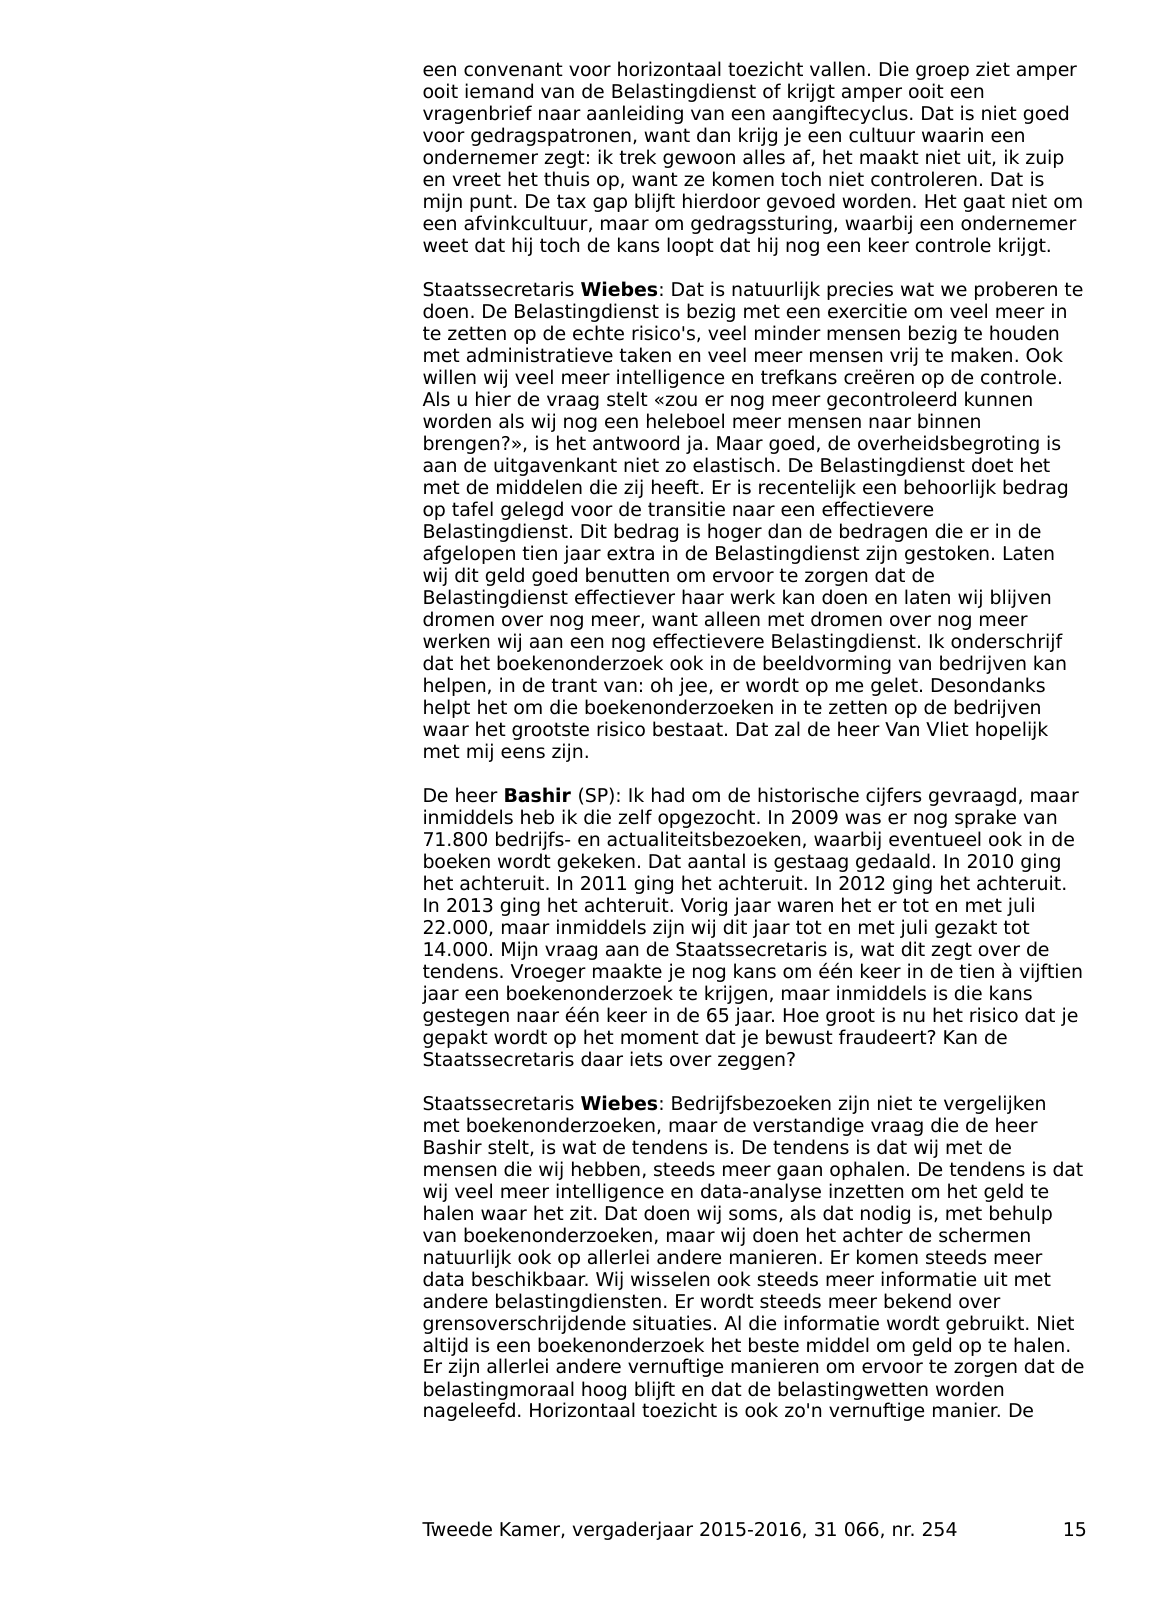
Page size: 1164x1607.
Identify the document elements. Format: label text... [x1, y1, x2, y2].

text De heer Bashir (SP): Ik had om de historische cijfers gevraagd, maar inmiddels heb ik die zelf opgezocht. In 2009 was er nog sprake van 71.800 bedrijfs- en actualiteitsbezoeken, waarbij eventueel ook in de boeken wordt gekeken. Dat aantal is gestaag gedaald. In 2010 ging het achteruit. In 2011 ging het achteruit. In 2012 ging het achteruit. In 2013 ging het achteruit. Vorig jaar waren het er tot en met juli 22.000, maar inmiddels zijn wij dit jaar tot en met juli gezakt tot 14.000. Mijn vraag aan de Staatssecretaris is, wat dit zegt over de tendens. Vroeger maakte je nog kans om één keer in de tien à vijftien jaar een boekenonderzoek te krijgen, maar inmiddels is die kans gestegen naar één keer in de 65 jaar. Hoe groot is nu het risico dat je gepakt wordt op het moment dat je bewust fraudeert? Kan de Staatssecretaris daar iets over zeggen? [422, 785, 1087, 1071]
text Staatssecretaris Wiebes: Dat is natuurlijk precies wat we proberen te doen. De Belastingdienst is bezig met een exercitie om veel meer in te zetten op de echte risico's, veel minder mensen bezig te houden met administratieve taken en veel meer mensen vrij te maken. Ook willen wij veel meer intelligence en trefkans creëren op de controle. Als u hier de vraag stelt «zou er nog meer gecontroleerd kunnen worden als wij nog een heleboel meer mensen naar binnen brengen?», is het antwoord ja. Maar goed, de overheidsbegroting is aan de uitgavenkant niet zo elastisch. De Belastingdienst doet het met de middelen die zij heeft. Er is recentelijk een behoorlijk bedrag op tafel gelegd voor de transitie naar een effectievere Belastingdienst. Dit bedrag is hoger dan de bedragen die er in de afgelopen tien jaar extra in de Belastingdienst zijn gestoken. Laten wij dit geld goed benutten om ervoor te zorgen dat de Belastingdienst effectiever haar werk kan doen en laten wij blijven dromen over nog meer, want alleen met dromen over nog meer werken wij aan een nog effectievere Belastingdienst. Ik onderschrijf dat het boekenonderzoek ook in de beeldvorming van bedrijven kan helpen, in de trant van: oh jee, er wordt op me gelet. Desondanks helpt het om die boekenonderzoeken in te zetten op de bedrijven waar het grootste risico bestaat. Dat zal de heer Van Vliet hopelijk met mij eens zijn. [422, 279, 1087, 763]
text een convenant voor horizontaal toezicht vallen. Die groep ziet amper ooit iemand van de Belastingdienst of krijgt amper ooit een vragenbrief naar aanleiding van een aangiftecyclus. Dat is niet goed voor gedragspatronen, want dan krijg je een cultuur waarin een ondernemer zegt: ik trek gewoon alles af, het maakt niet uit, ik zuip en vreet het thuis op, want ze komen toch niet controleren. Dat is mijn punt. De tax gap blijft hierdoor gevoed worden. Het gaat niet om een afvinkcultuur, maar om gedragssturing, waarbij een ondernemer weet dat hij toch de kans loopt dat hij nog een keer controle krijgt. [422, 59, 1087, 257]
text Staatssecretaris Wiebes: Bedrijfsbezoeken zijn niet te vergelijken met boekenonderzoeken, maar de verstandige vraag die de heer Bashir stelt, is wat de tendens is. De tendens is dat wij met de mensen die wij hebben, steeds meer gaan ophalen. De tendens is dat wij veel meer intelligence en data-analyse inzetten om het geld te halen waar het zit. Dat doen wij soms, als dat nodig is, met behulp van boekenonderzoeken, maar wij doen het achter de schermen natuurlijk ook op allerlei andere manieren. Er komen steeds meer data beschikbaar. Wij wisselen ook steeds meer informatie uit met andere belastingdiensten. Er wordt steeds meer bekend over grensoverschrijdende situaties. Al die informatie wordt gebruikt. Niet altijd is een boekenonderzoek het beste middel om geld op te halen. Er zijn allerlei andere vernuftige manieren om ervoor te zorgen dat de belastingmoraal hoog blijft en dat de belastingwetten worden nageleefd. Horizontaal toezicht is ook zo'n vernuftige manier. De [422, 1093, 1087, 1422]
